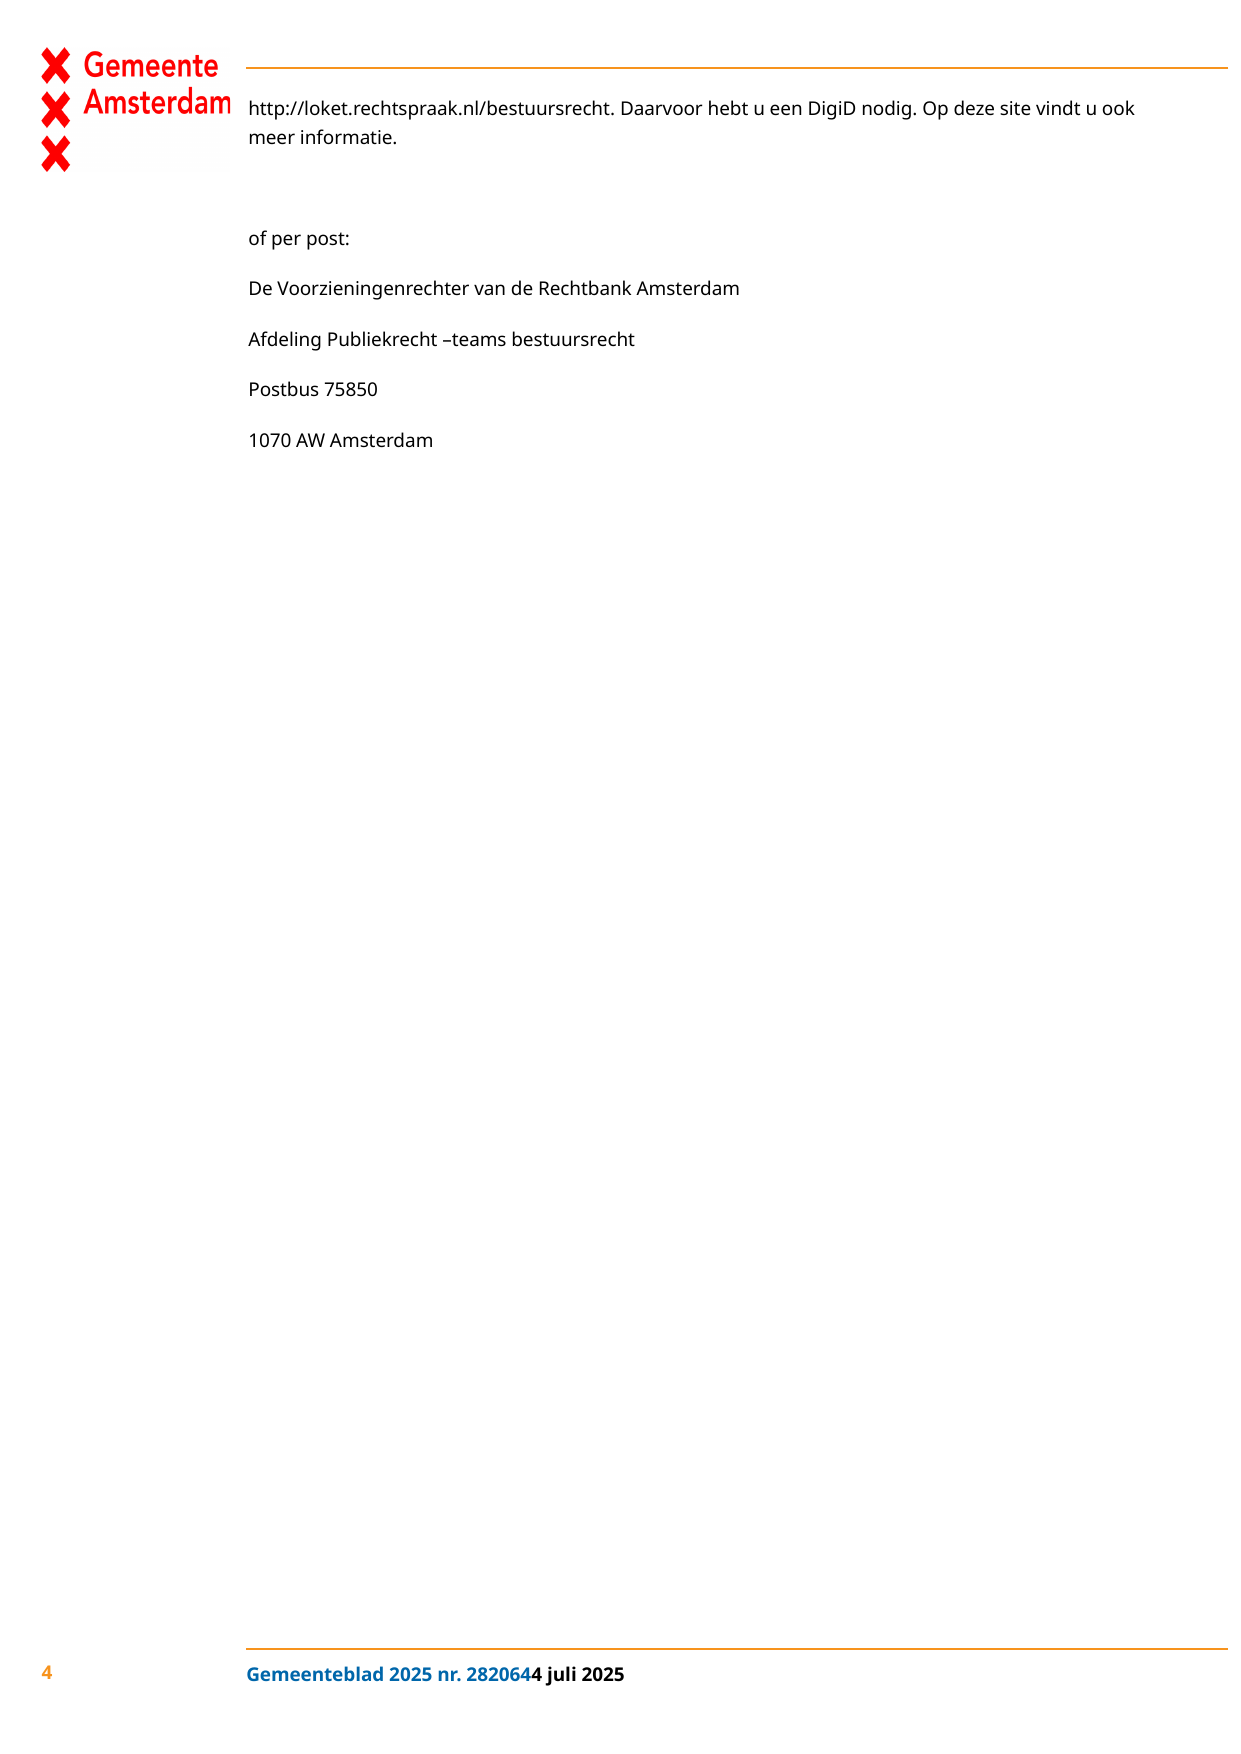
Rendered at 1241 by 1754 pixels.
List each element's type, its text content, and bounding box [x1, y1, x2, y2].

text De Voorzieningenrechter van de Rechtbank Amsterdam [248, 276, 1152, 301]
picture [41, 47, 231, 172]
text 1070 AW Amsterdam [248, 427, 1152, 453]
text Afdeling Publiekrecht –teams bestuursrecht [248, 326, 1152, 352]
text http://loket.rechtspraak.nl/bestuursrecht. Daarvoor hebt u een DigiD nodig. Op deze site vindt u ook meer informatie. [248, 95, 1152, 150]
text Postbus 75850 [248, 376, 1152, 402]
text of per post: [248, 225, 1152, 251]
